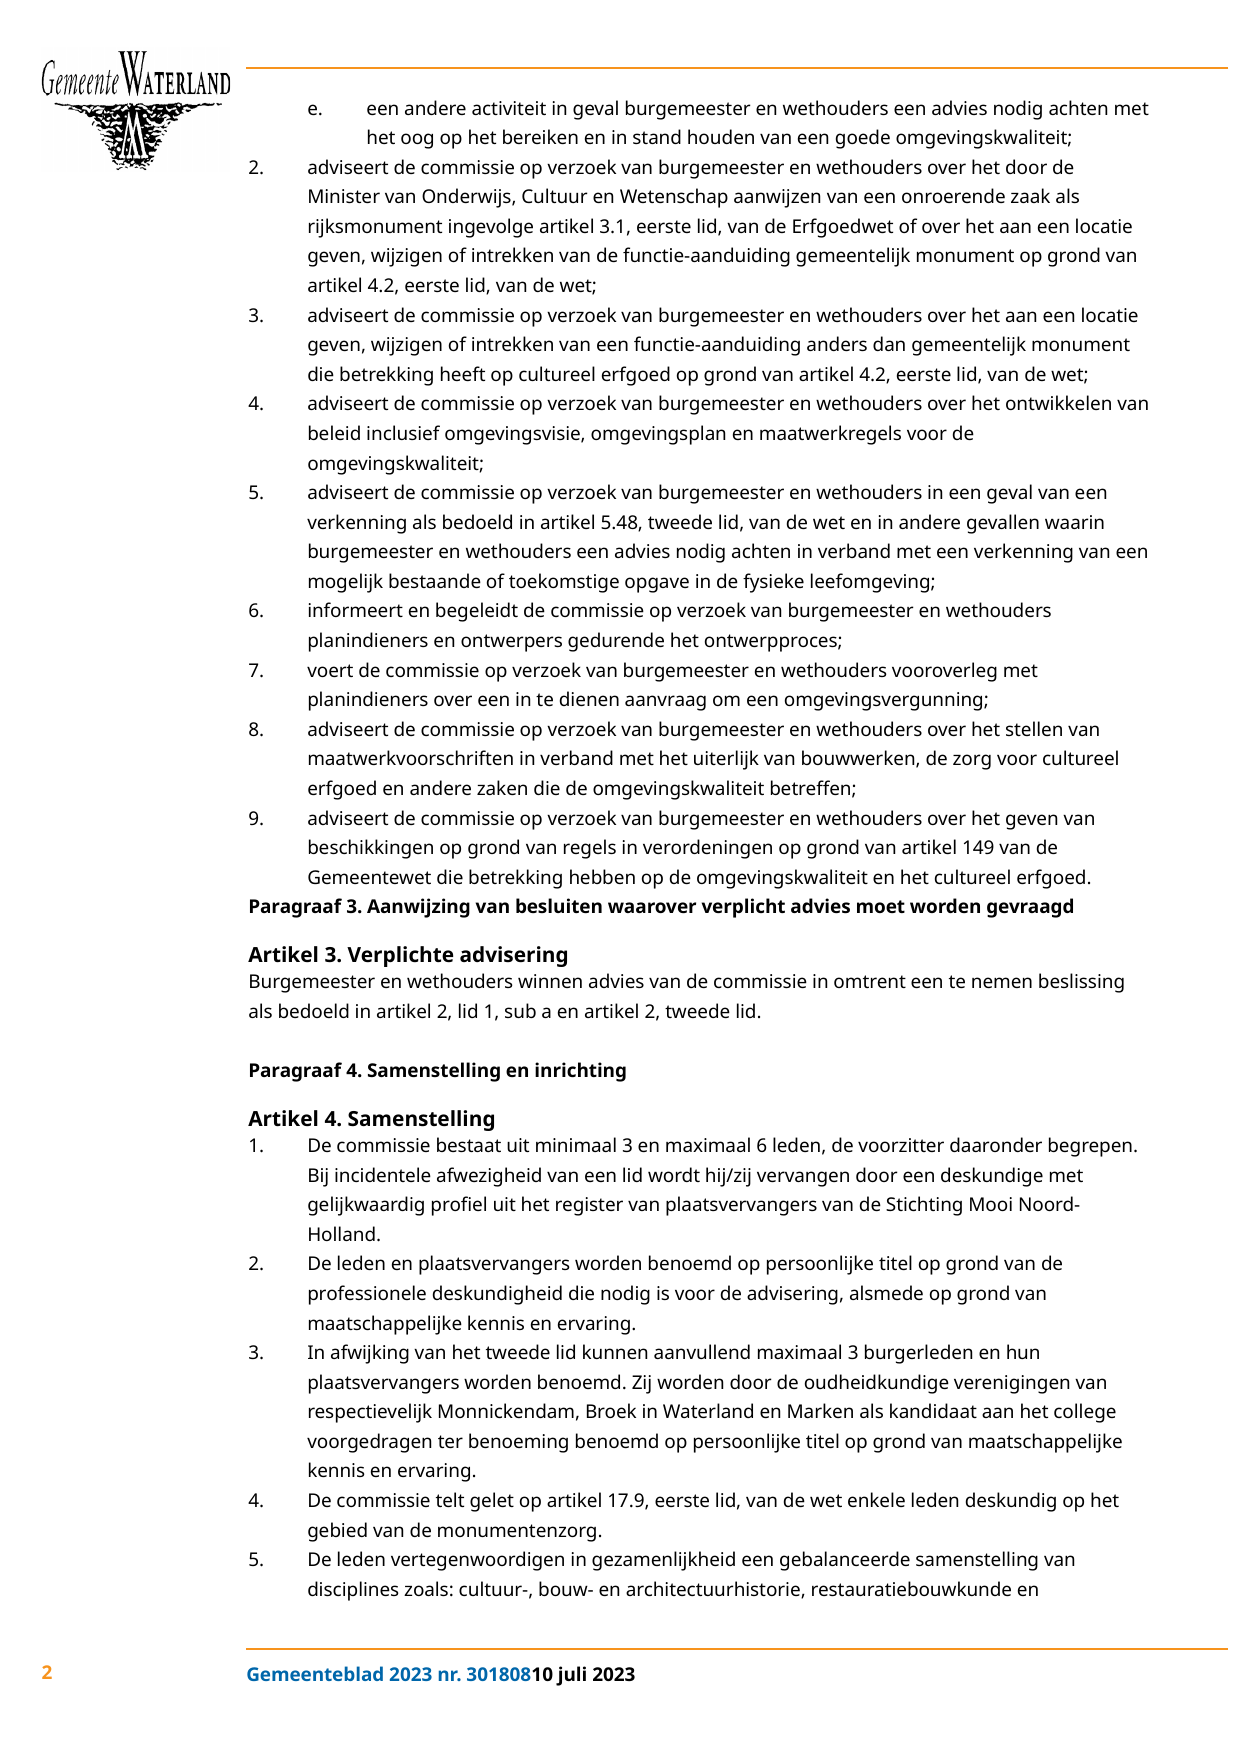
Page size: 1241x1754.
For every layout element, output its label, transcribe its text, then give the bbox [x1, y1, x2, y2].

list adviseert de commissie op verzoek van burgemeester en wethouders over het door de Minister van Onderwijs, Cultuur en Wetenschap aanwijzen van een onroerende zaak als rijksmonument ingevolge artikel 3.1, eerste lid, van de Erfgoedwet of over het aan een locatie geven, wijzigen of intrekken van de functie-aanduiding gemeentelijk monument op grond van artikel 4.2, eerste lid, van de wet; [248, 154, 1152, 298]
list De commissie bestaat uit minimaal 3 en maximaal 6 leden, de voorzitter daaronder begrepen. Bij incidentele afwezigheid van een lid wordt hij/zij vervangen door een deskundige met gelijkwaardig profiel uit het register van plaatsvervangers van de Stichting Mooi Noord-Holland. [248, 1132, 1152, 1247]
list In afwijking van het tweede lid kunnen aanvullend maximaal 3 burgerleden en hun plaatsvervangers worden benoemd. Zij worden door de oudheidkundige verenigingen van respectievelijk Monnickendam, Broek in Waterland en Marken als kandidaat aan het college voorgedragen ter benoeming benoemd op persoonlijke titel op grond van maatschappelijke kennis en ervaring. [248, 1339, 1152, 1483]
list een andere activiteit in geval burgemeester en wethouders een advies nodig achten met het oog op het bereiken en in stand houden van een goede omgevingskwaliteit; [307, 95, 1152, 150]
list adviseert de commissie op verzoek van burgemeester en wethouders over het aan een locatie geven, wijzigen of intrekken van een functie-aanduiding anders dan gemeentelijk monument die betrekking heeft op cultureel erfgoed op grond van artikel 4.2, eerste lid, van de wet; [248, 302, 1152, 387]
list informeert en begeleidt de commissie op verzoek van burgemeester en wethouders planindieners en ontwerpers gedurende het ontwerpproces; [248, 598, 1152, 653]
text Burgemeester en wethouders winnen advies van de commissie in omtrent een te nemen beslissing als bedoeld in artikel 2, lid 1, sub a en artikel 2, tweede lid. [248, 968, 1152, 1024]
list adviseert de commissie op verzoek van burgemeester en wethouders over het stellen van maatwerkvoorschriften in verband met het uiterlijk van bouwwerken, de zorg voor cultureel erfgoed en andere zaken die de omgevingskwaliteit betreffen; [248, 716, 1152, 801]
list De leden en plaatsvervangers worden benoemd op persoonlijke titel op grond van de professionele deskundigheid die nodig is voor de advisering, alsmede op grond van maatschappelijke kennis en ervaring. [248, 1251, 1152, 1336]
text Artikel 4. Samenstelling [248, 1104, 1152, 1132]
list adviseert de commissie op verzoek van burgemeester en wethouders over het ontwikkelen van beleid inclusief omgevingsvisie, omgevingsplan en maatwerkregels voor de omgevingskwaliteit; [248, 391, 1152, 476]
list adviseert de commissie op verzoek van burgemeester en wethouders in een geval van een verkenning als bedoeld in artikel 5.48, tweede lid, van de wet en in andere gevallen waarin burgemeester en wethouders een advies nodig achten in verband met een verkenning van een mogelijk bestaande of toekomstige opgave in de fysieke leefomgeving; [248, 479, 1152, 594]
text Paragraaf 3. Aanwijzing van besluiten waarover verplicht advies moet worden gevraagd [248, 893, 1152, 919]
text Artikel 3. Verplichte advisering [248, 940, 1152, 968]
list De leden vertegenwoordigen in gezamenlijkheid een gebalanceerde samenstelling van disciplines zoals: cultuur-, bouw- en architectuurhistorie, restauratiebouwkunde en [248, 1546, 1152, 1602]
picture [41, 47, 231, 172]
text Paragraaf 4. Samenstelling en inrichting [248, 1057, 1152, 1083]
list adviseert de commissie op verzoek van burgemeester en wethouders over het geven van beschikkingen op grond van regels in verordeningen op grond van artikel 149 van de Gemeentewet die betrekking hebben op de omgevingskwaliteit en het cultureel erfgoed. [248, 805, 1152, 890]
list De commissie telt gelet op artikel 17.9, eerste lid, van de wet enkele leden deskundig op het gebied van de monumentenzorg. [248, 1487, 1152, 1543]
list voert de commissie op verzoek van burgemeester en wethouders vooroverleg met planindieners over een in te dienen aanvraag om een omgevingsvergunning; [248, 657, 1152, 712]
